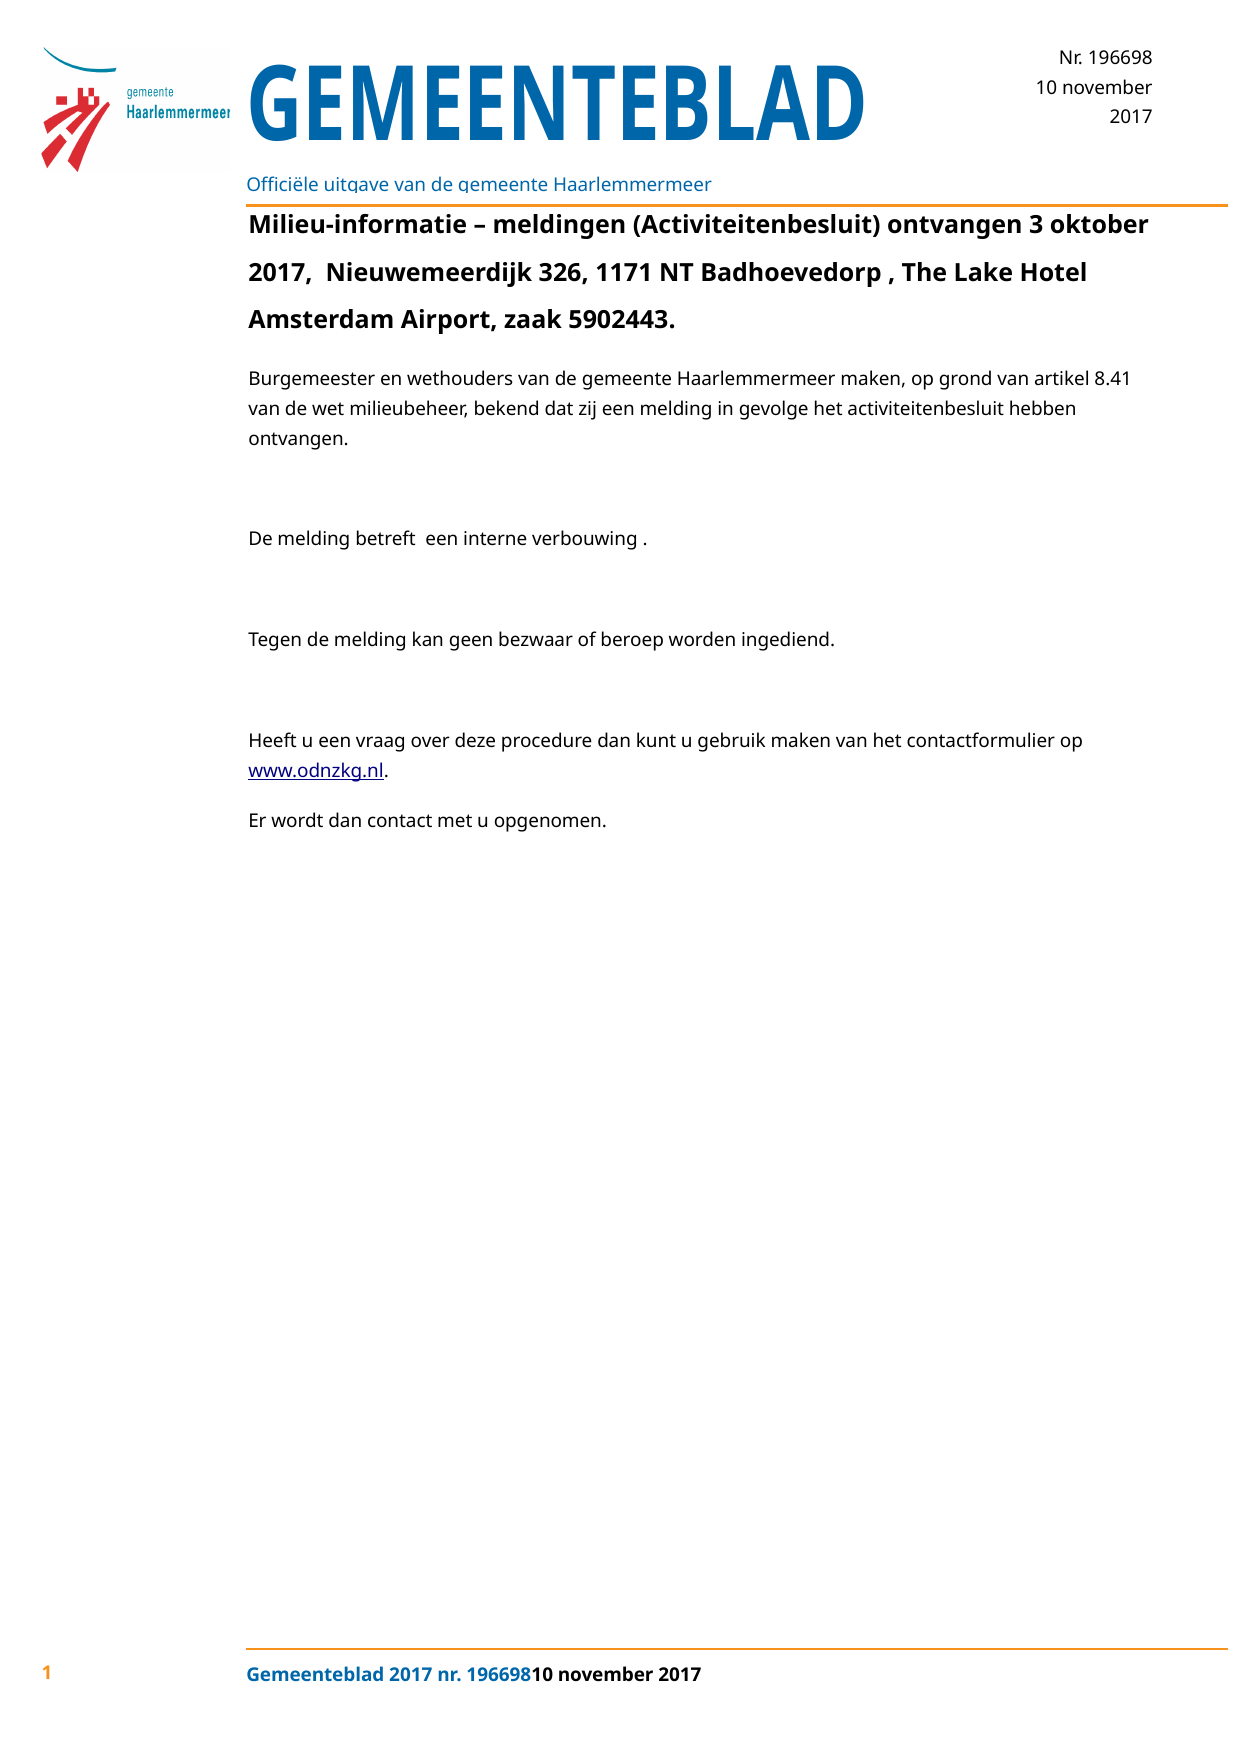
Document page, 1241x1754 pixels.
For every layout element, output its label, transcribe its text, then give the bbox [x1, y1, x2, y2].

text Milieu-informatie – meldingen (Activiteitenbesluit) ontvangen 3 oktober 2017, Nieuwemeerdijk 326, 1171 NT Badhoevedorp , The Lake Hotel Amsterdam Airport, zaak 5902443. [248, 207, 1152, 336]
text Tegen de melding kan geen bezwaar of beroep worden ingediend. [248, 626, 1152, 652]
text Er wordt dan contact met u opgenomen. [248, 807, 1152, 833]
text Heeft u een vraag over deze procedure dan kunt u gebruik maken van het contactformulier op www.odnzkg.nl. [248, 727, 1152, 782]
text De melding betreft een interne verbouwing . [248, 526, 1152, 551]
text Burgemeester en wethouders van de gemeente Haarlemmermeer maken, op grond van artikel 8.41 van de wet milieubeheer, bekend dat zij een melding in gevolge het activiteitenbesluit hebben ontvangen. [248, 366, 1152, 450]
picture [41, 47, 231, 172]
